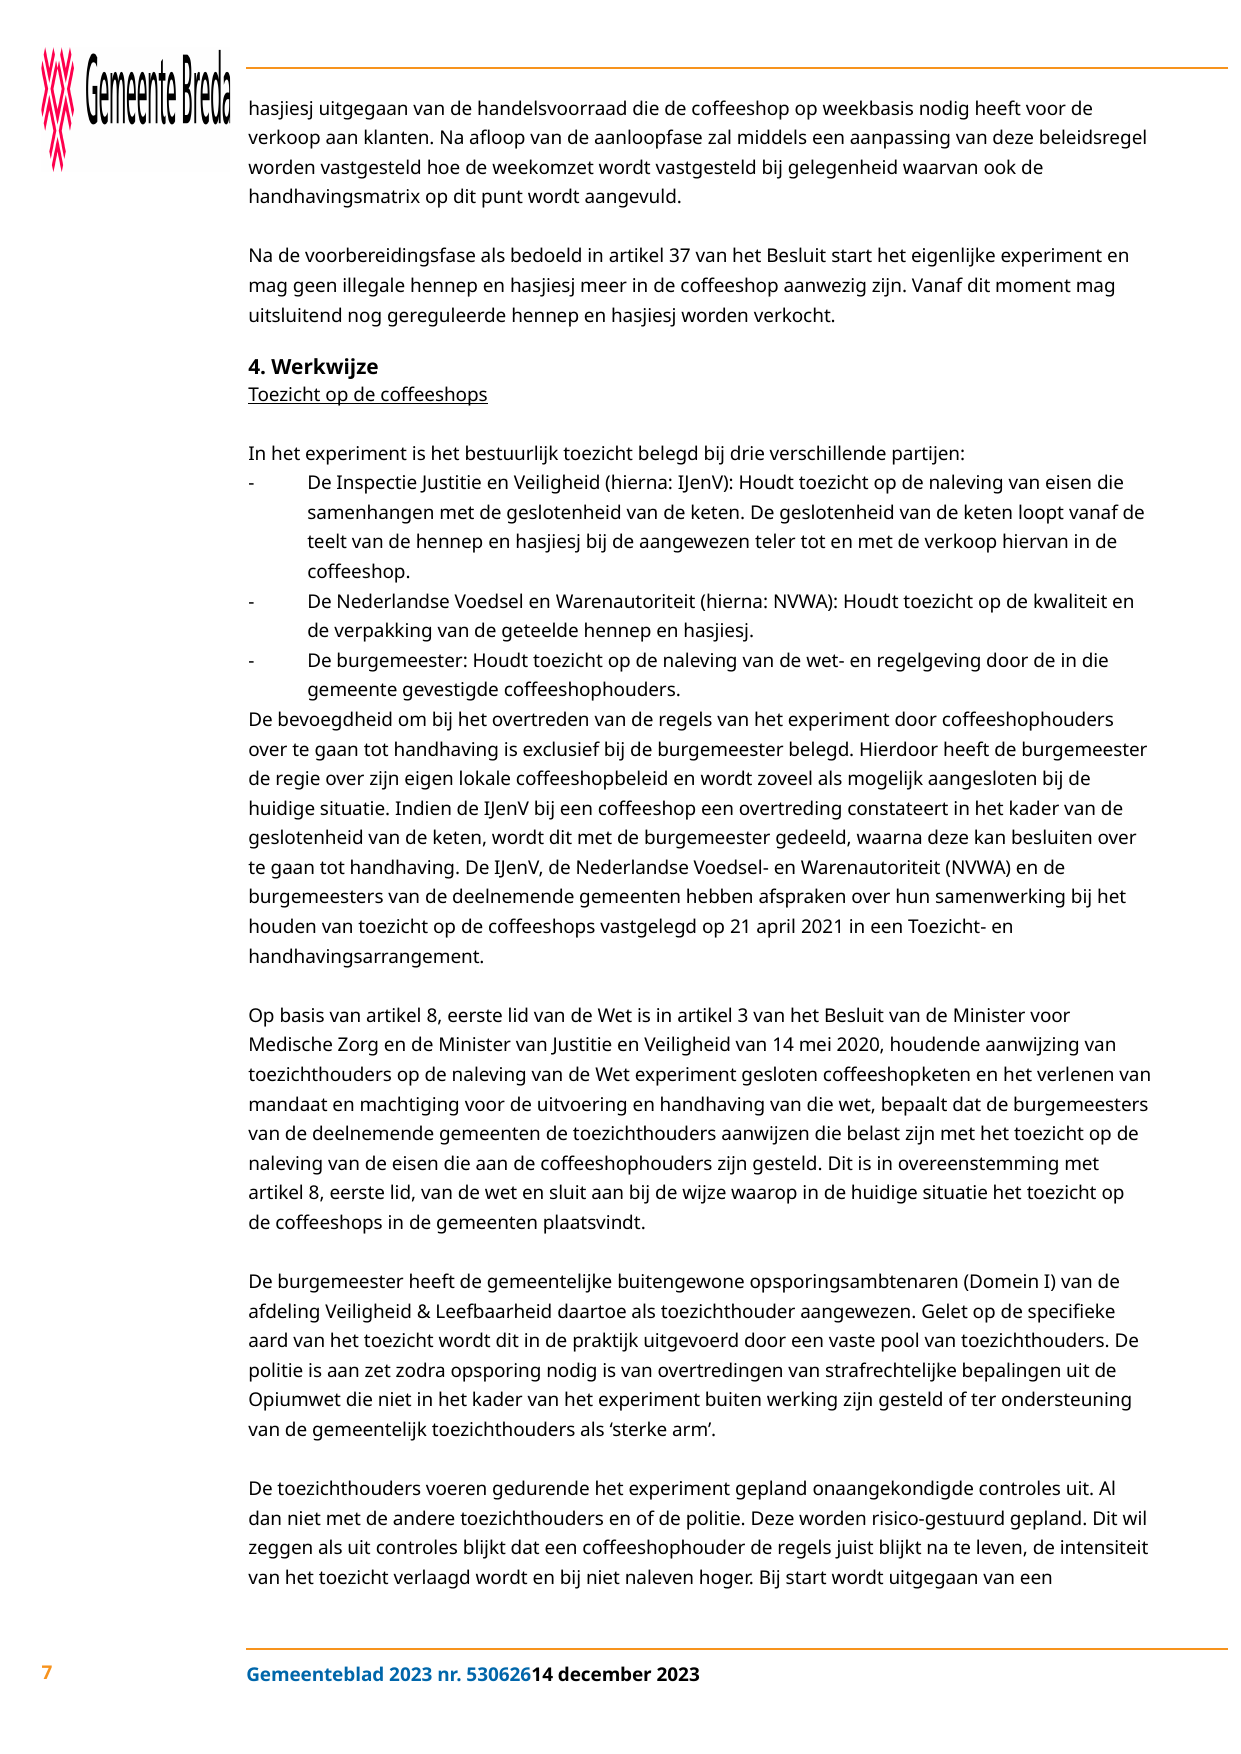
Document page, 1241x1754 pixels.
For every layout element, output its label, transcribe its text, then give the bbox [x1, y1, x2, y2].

list De Inspectie Justitie en Veiligheid (hierna: IJenV): Houdt toezicht op de naleving van eisen die samenhangen met de geslotenheid van de keten. De geslotenheid van de keten loopt vanaf de teelt van de hennep en hasjiesj bij de aangewezen teler tot en met de verkoop hiervan in de coffeeshop. [248, 469, 1152, 584]
text Op basis van artikel 8, eerste lid van de Wet is in artikel 3 van het Besluit van de Minister voor Medische Zorg en de Minister van Justitie en Veiligheid van 14 mei 2020, houdende aanwijzing van toezichthouders op de naleving van de Wet experiment gesloten coffeeshopketen en het verlenen van mandaat en machtiging voor de uitvoering en handhaving van die wet, bepaalt dat de burgemeesters van de deelnemende gemeenten de toezichthouders aanwijzen die belast zijn met het toezicht op de naleving van de eisen die aan de coffeeshophouders zijn gesteld. Dit is in overeenstemming met artikel 8, eerste lid, van de wet en sluit aan bij de wijze waarop in de huidige situatie het toezicht op de coffeeshops in de gemeenten plaatsvindt. [248, 1002, 1152, 1235]
text Toezicht op de coffeeshops [248, 381, 1152, 406]
text Na de voorbereidingsfase als bedoeld in artikel 37 van het Besluit start het eigenlijke experiment en mag geen illegale hennep en hasjiesj meer in de coffeeshop aanwezig zijn. Vanaf dit moment mag uitsluitend nog gereguleerde hennep en hasjiesj worden verkocht. [248, 243, 1152, 328]
text In het experiment is het bestuurlijk toezicht belegd bij drie verschillende partijen: [248, 440, 1152, 466]
list De Nederlandse Voedsel en Warenautoriteit (hierna: NVWA): Houdt toezicht op de kwaliteit en de verpakking van de geteelde hennep en hasjiesj. [248, 588, 1152, 643]
list De burgemeester: Houdt toezicht op de naleving van de wet- en regelgeving door de in die gemeente gevestigde coffeeshophouders. [248, 647, 1152, 702]
text hasjiesj uitgegaan van de handelsvoorraad die de coffeeshop op weekbasis nodig heeft voor de verkoop aan klanten. Na afloop van de aanloopfase zal middels een aanpassing van deze beleidsregel worden vastgesteld hoe de weekomzet wordt vastgesteld bij gelegenheid waarvan ook de handhavingsmatrix op dit punt wordt aangevuld. [248, 95, 1152, 209]
text 4. Werkwijze [248, 352, 1152, 381]
text De toezichthouders voeren gedurende het experiment gepland onaangekondigde controles uit. Al dan niet met de andere toezichthouders en of de politie. Deze worden risico-gestuurd gepland. Dit wil zeggen als uit controles blijkt dat een coffeeshophouder de regels juist blijkt na te leven, de intensiteit van het toezicht verlaagd wordt en bij niet naleven hoger. Bij start wordt uitgegaan van een [248, 1475, 1152, 1590]
picture [41, 47, 231, 172]
text De bevoegdheid om bij het overtreden van de regels van het experiment door coffeeshophouders over te gaan tot handhaving is exclusief bij de burgemeester belegd. Hierdoor heeft de burgemeester de regie over zijn eigen lokale coffeeshopbeleid en wordt zoveel als mogelijk aangesloten bij de huidige situatie. Indien de IJenV bij een coffeeshop een overtreding constateert in het kader van de geslotenheid van de keten, wordt dit met de burgemeester gedeeld, waarna deze kan besluiten over te gaan tot handhaving. De IJenV, de Nederlandse Voedsel- en Warenautoriteit (NVWA) en de burgemeesters van de deelnemende gemeenten hebben afspraken over hun samenwerking bij het houden van toezicht op de coffeeshops vastgelegd op 21 april 2021 in een Toezicht- en handhavingsarrangement. [248, 706, 1152, 968]
text De burgemeester heeft de gemeentelijke buitengewone opsporingsambtenaren (Domein I) van de afdeling Veiligheid & Leefbaarheid daartoe als toezichthouder aangewezen. Gelet op de specifieke aard van het toezicht wordt dit in de praktijk uitgevoerd door een vaste pool van toezichthouders. De politie is aan zet zodra opsporing nodig is van overtredingen van strafrechtelijke bepalingen uit de Opiumwet die niet in het kader van het experiment buiten werking zijn gesteld of ter ondersteuning van de gemeentelijk toezichthouders als ‘sterke arm’. [248, 1268, 1152, 1442]
